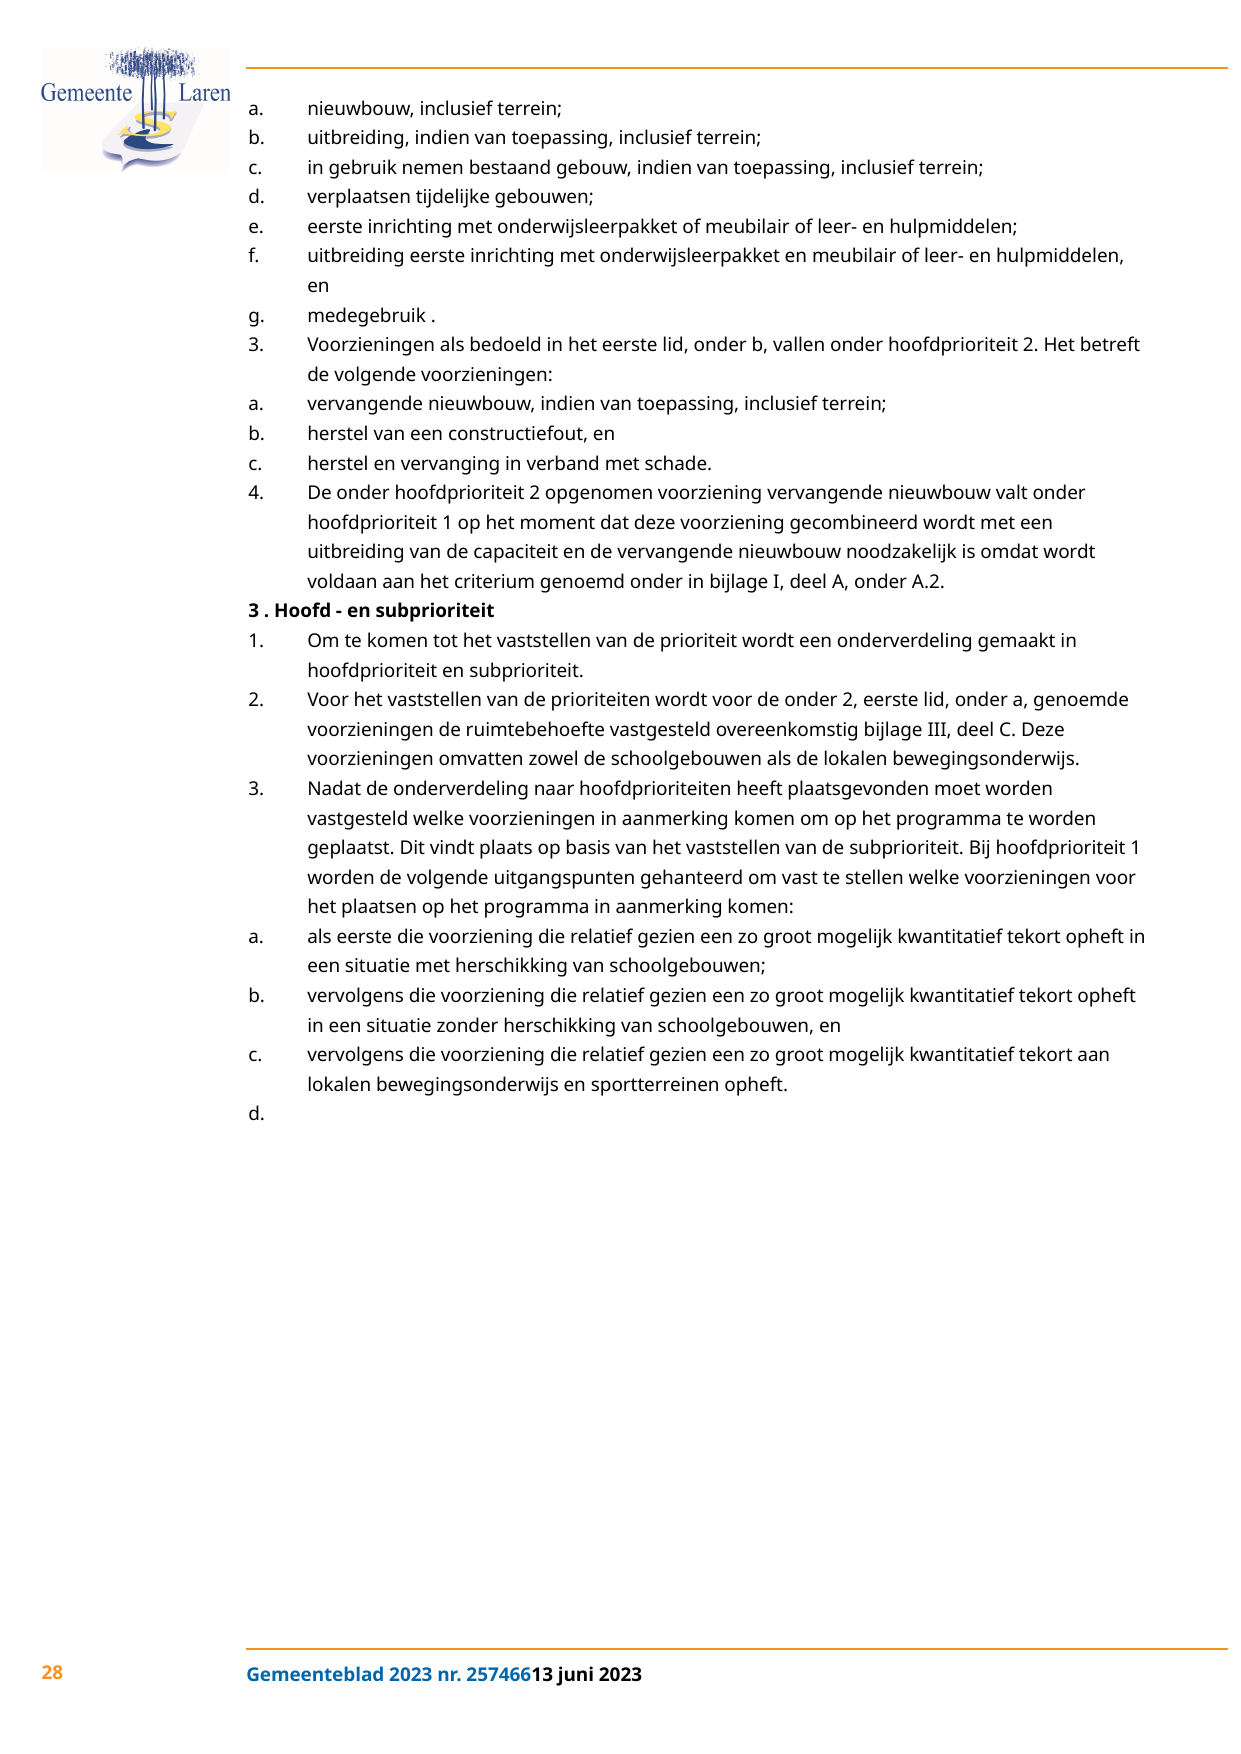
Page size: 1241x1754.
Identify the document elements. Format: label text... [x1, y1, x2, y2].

list verplaatsen tijdelijke gebouwen; [248, 183, 1152, 209]
list Voor het vaststellen van de prioriteiten wordt voor de onder 2, eerste lid, onder a, genoemde voorzieningen de ruimtebehoefte vastgesteld overeenkomstig bijlage III, deel C. Deze voorzieningen omvatten zowel de schoolgebouwen als de lokalen bewegingsonderwijs. [248, 686, 1152, 771]
list Nadat de onderverdeling naar hoofdprioriteiten heeft plaatsgevonden moet worden vastgesteld welke voorzieningen in aanmerking komen om op het programma te worden geplaatst. Dit vindt plaats op basis van het vaststellen van de subprioriteit. Bij hoofdprioriteit 1 worden de volgende uitgangspunten gehanteerd om vast te stellen welke voorzieningen voor het plaatsen op het programma in aanmerking komen: [248, 775, 1152, 919]
list uitbreiding eerste inrichting met onderwijsleerpakket en meubilair of leer- en hulpmiddelen, en [248, 243, 1152, 298]
list in gebruik nemen bestaand gebouw, indien van toepassing, inclusief terrein; [248, 154, 1152, 180]
list De onder hoofdprioriteit 2 opgenomen voorziening vervangende nieuwbouw valt onder hoofdprioriteit 1 op het moment dat deze voorziening gecombineerd wordt met een uitbreiding van de capaciteit en de vervangende nieuwbouw noodzakelijk is omdat wordt voldaan aan het criterium genoemd onder in bijlage I, deel A, onder A.2. [248, 479, 1152, 594]
list vervolgens die voorziening die relatief gezien een zo groot mogelijk kwantitatief tekort aan lokalen bewegingsonderwijs en sportterreinen opheft. [248, 1041, 1152, 1097]
list nieuwbouw, inclusief terrein; [248, 95, 1152, 121]
list herstel en vervanging in verband met schade. [248, 450, 1152, 476]
list medegebruik . [248, 302, 1152, 328]
list uitbreiding, indien van toepassing, inclusief terrein; [248, 124, 1152, 150]
list eerste inrichting met onderwijsleerpakket of meubilair of leer- en hulpmiddelen; [248, 213, 1152, 239]
list vervangende nieuwbouw, indien van toepassing, inclusief terrein; [248, 391, 1152, 416]
list herstel van een constructiefout, en [248, 420, 1152, 446]
list Voorzieningen als bedoeld in het eerste lid, onder b, vallen onder hoofdprioriteit 2. Het betreft de volgende voorzieningen: [248, 331, 1152, 387]
picture [41, 47, 231, 172]
text 3 . Hoofd - en subprioriteit [248, 598, 1152, 623]
list als eerste die voorziening die relatief gezien een zo groot mogelijk kwantitatief tekort opheft in een situatie met herschikking van schoolgebouwen; [248, 923, 1152, 978]
list Om te komen tot het vaststellen van de prioriteit wordt een onderverdeling gemaakt in hoofdprioriteit en subprioriteit. [248, 627, 1152, 683]
list vervolgens die voorziening die relatief gezien een zo groot mogelijk kwantitatief tekort opheft in een situatie zonder herschikking van schoolgebouwen, en [248, 982, 1152, 1038]
